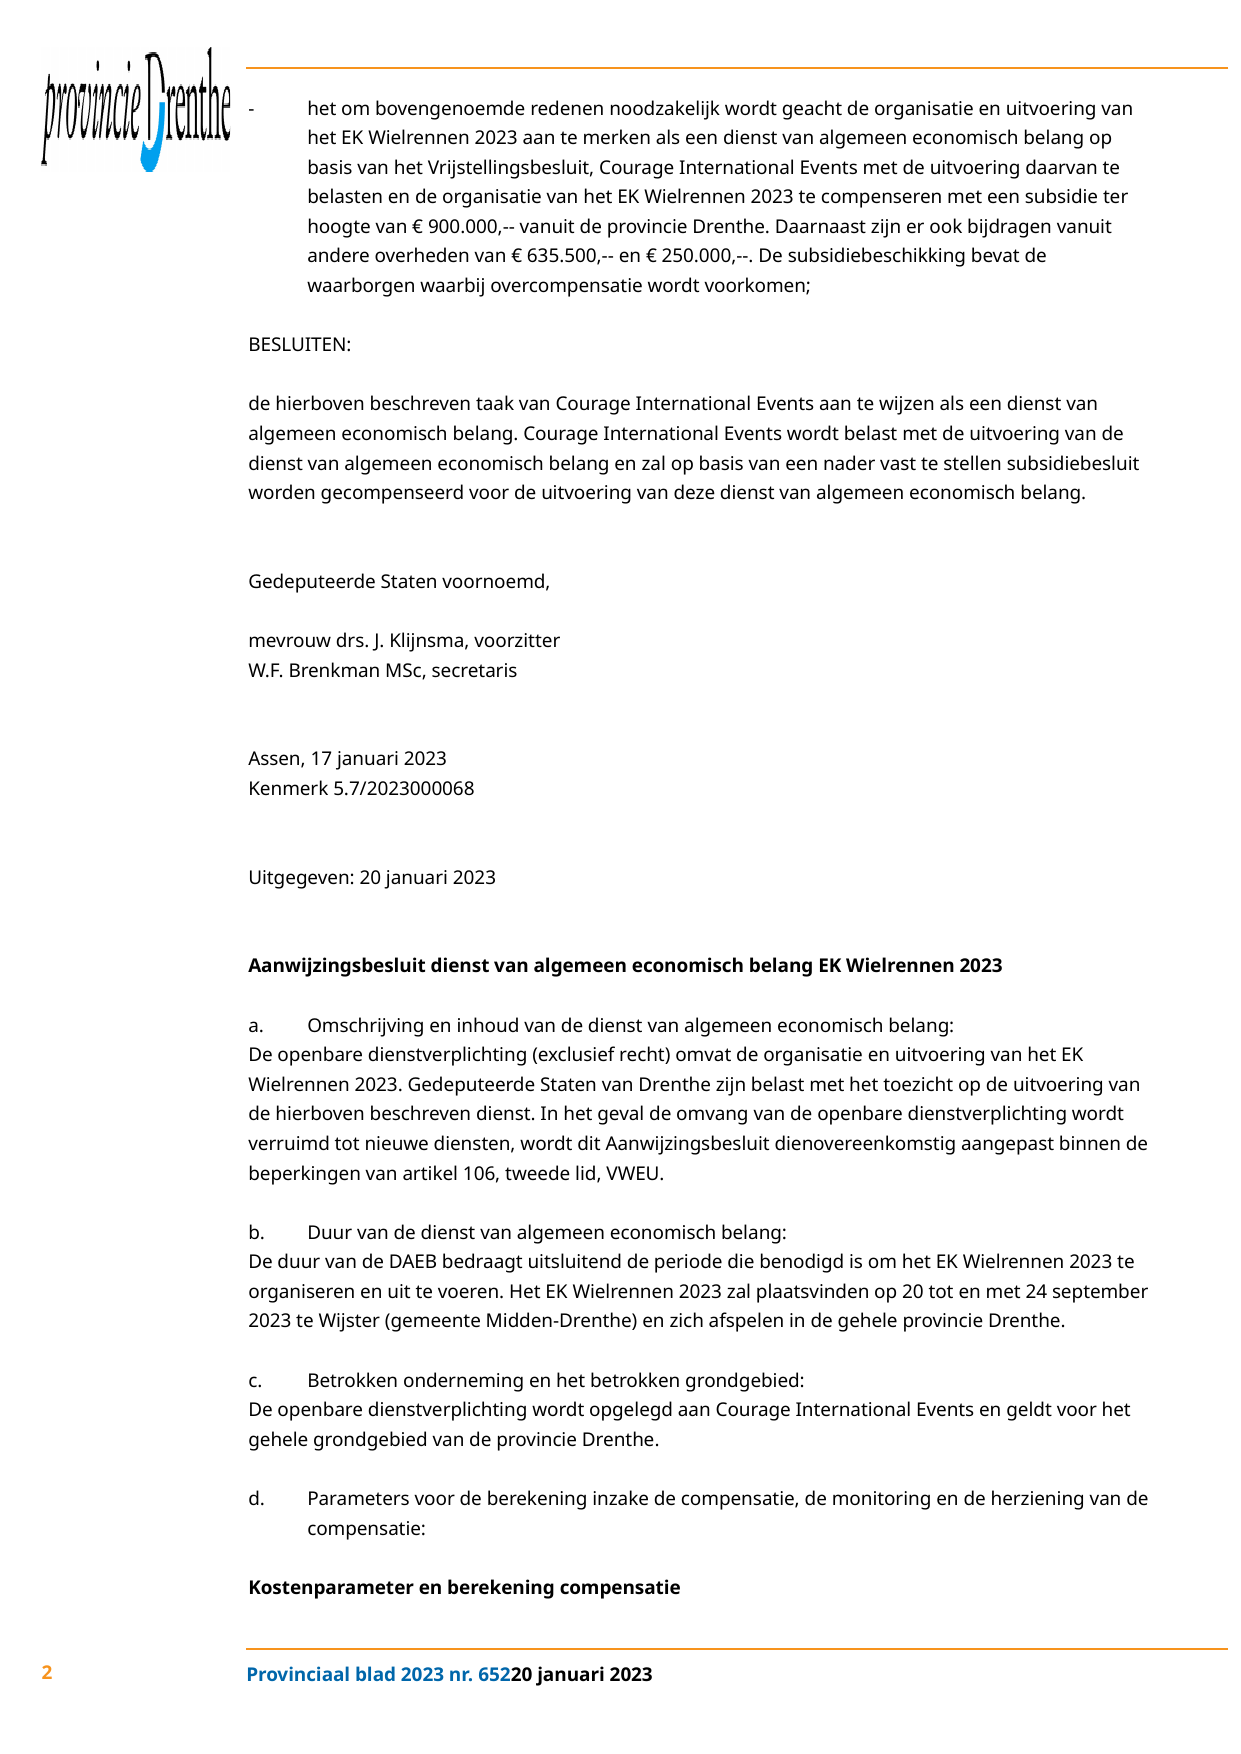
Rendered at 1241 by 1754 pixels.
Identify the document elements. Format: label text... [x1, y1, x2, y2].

text Aanwijzingsbesluit dienst van algemeen economisch belang EK Wielrennen 2023 [248, 953, 1152, 978]
text De openbare dienstverplichting (exclusief recht) omvat de organisatie en uitvoering van het EK Wielrennen 2023. Gedeputeerde Staten van Drenthe zijn belast met het toezicht op de uitvoering van de hierboven beschreven dienst. In het geval de omvang van de openbare dienstverplichting wordt verruimd tot nieuwe diensten, wordt dit Aanwijzingsbesluit dienovereenkomstig aangepast binnen de beperkingen van artikel 106, tweede lid, VWEU. [248, 1041, 1152, 1186]
text BESLUITEN: [248, 331, 1152, 357]
list Omschrijving en inhoud van de dienst van algemeen economisch belang: [248, 1012, 1152, 1038]
text W.F. Brenkman MSc, secretaris [248, 657, 1152, 683]
list Betrokken onderneming en het betrokken grondgebied: [248, 1367, 1152, 1393]
list het om bovengenoemde redenen noodzakelijk wordt geacht de organisatie en uitvoering van het EK Wielrennen 2023 aan te merken als een dienst van algemeen economisch belang op basis van het Vrijstellingsbesluit, Courage International Events met de uitvoering daarvan te belasten en de organisatie van het EK Wielrennen 2023 te compenseren met een subsidie ter hoogte van € 900.000,-- vanuit de provincie Drenthe. Daarnaast zijn er ook bijdragen vanuit andere overheden van € 635.500,-- en € 250.000,--. De subsidiebeschikking bevat de waarborgen waarbij overcompensatie wordt voorkomen; [248, 95, 1152, 298]
picture [41, 47, 231, 172]
text de hierboven beschreven taak van Courage International Events aan te wijzen als een dienst van algemeen economisch belang. Courage International Events wordt belast met de uitvoering van de dienst van algemeen economisch belang en zal op basis van een nader vast te stellen subsidiebesluit worden gecompenseerd voor de uitvoering van deze dienst van algemeen economisch belang. [248, 391, 1152, 505]
list Parameters voor de berekening inzake de compensatie, de monitoring en de herziening van de compensatie: [248, 1485, 1152, 1541]
text De duur van de DAEB bedraagt uitsluitend de periode die benodigd is om het EK Wielrennen 2023 te organiseren en uit te voeren. Het EK Wielrennen 2023 zal plaatsvinden op 20 tot en met 24 september 2023 te Wijster (gemeente Midden-Drenthe) en zich afspelen in de gehele provincie Drenthe. [248, 1248, 1152, 1333]
text De openbare dienstverplichting wordt opgelegd aan Courage International Events en geldt voor het gehele grondgebied van de provincie Drenthe. [248, 1396, 1152, 1452]
text Uitgegeven: 20 januari 2023 [248, 864, 1152, 890]
text Gedeputeerde Staten voornoemd, [248, 568, 1152, 594]
text Kostenparameter en berekening compensatie [248, 1574, 1152, 1600]
text Assen, 17 januari 2023 [248, 746, 1152, 771]
text Kenmerk 5.7/2023000068 [248, 775, 1152, 801]
text mevrouw drs. J. Klijnsma, voorzitter [248, 627, 1152, 653]
list Duur van de dienst van algemeen economisch belang: [248, 1219, 1152, 1245]
